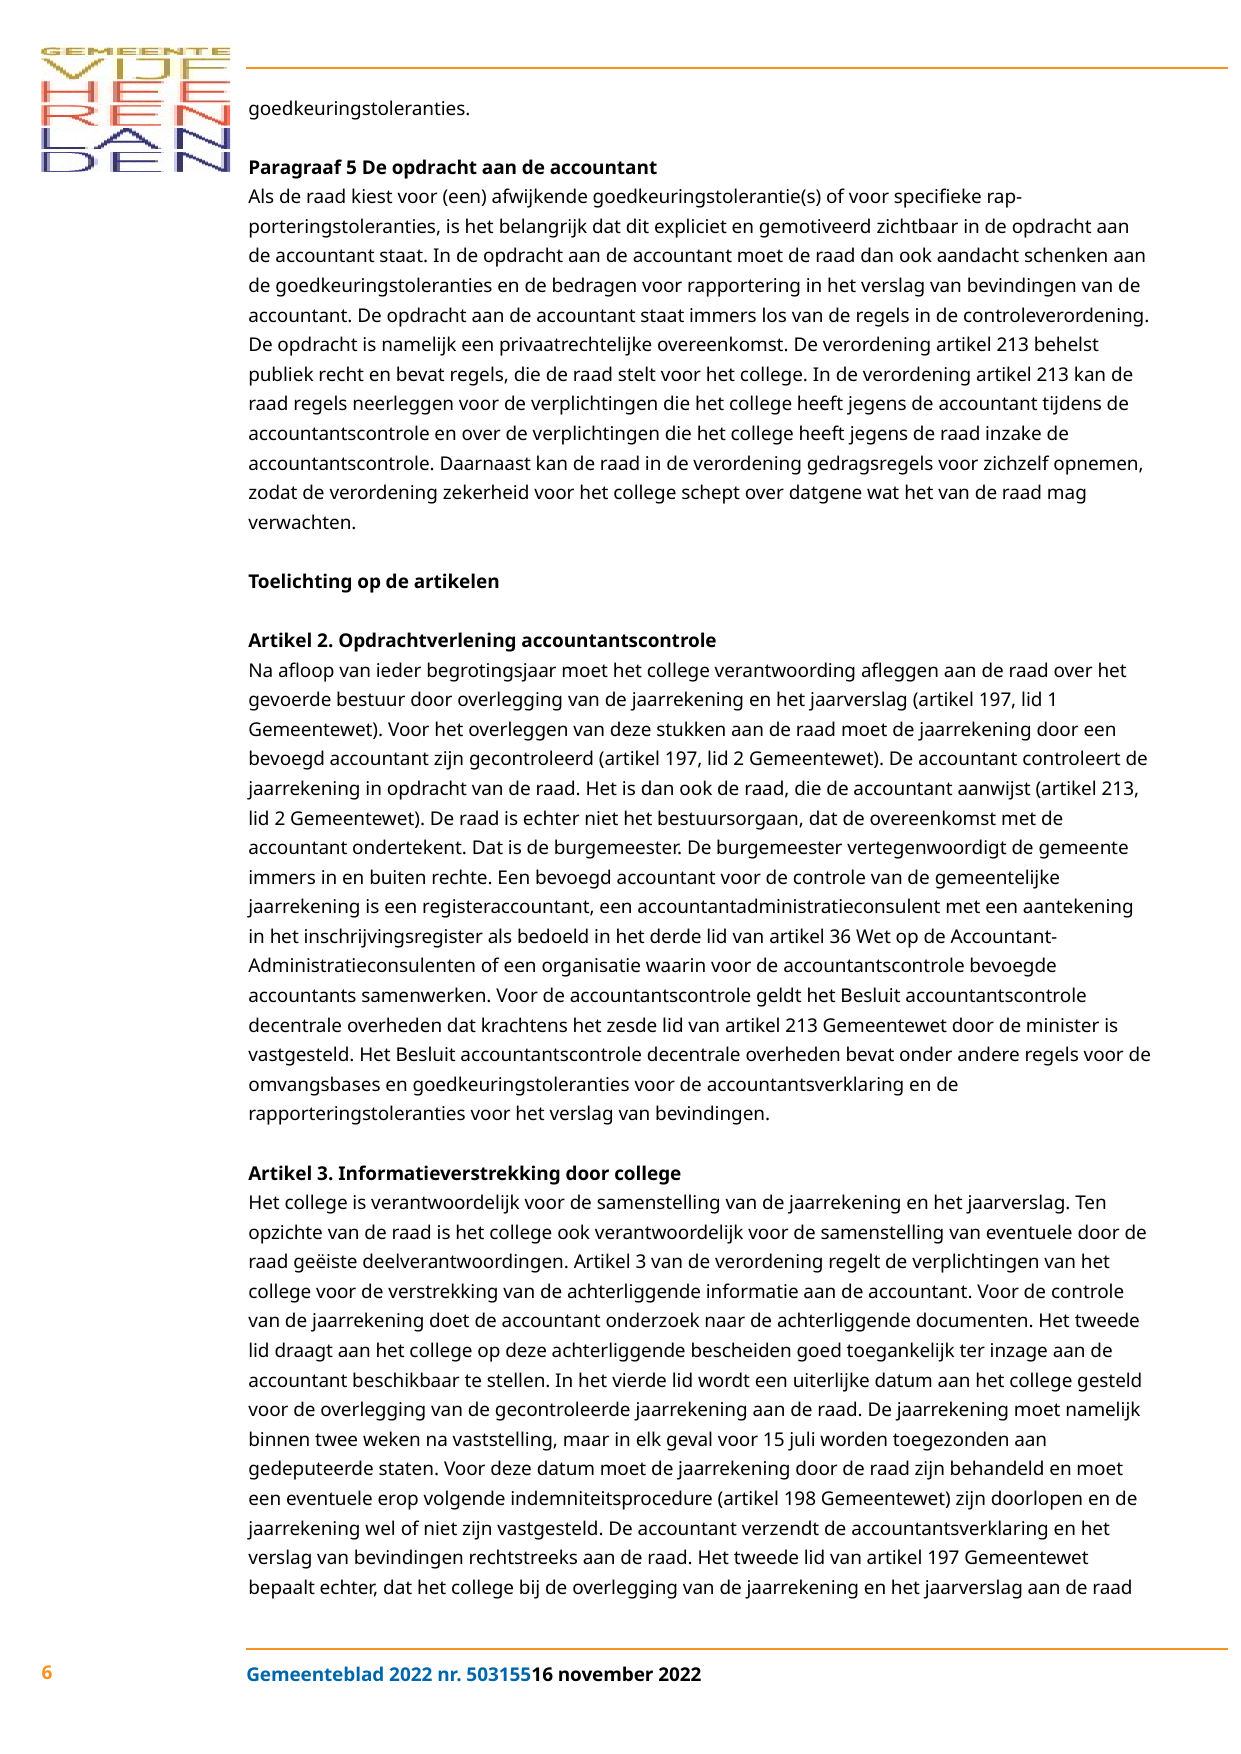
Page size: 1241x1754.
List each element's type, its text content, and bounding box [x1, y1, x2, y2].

picture [41, 47, 231, 172]
text Toelichting op de artikelen [248, 568, 1152, 594]
text Als de raad kiest voor (een) afwijkende goedkeuringstolerantie(s) of voor specifieke rap-porteringstoleranties, is het belangrijk dat dit expliciet en gemotiveerd zichtbaar in de opdracht aan de accountant staat. In de opdracht aan de accountant moet de raad dan ook aandacht schenken aan de goedkeuringstoleranties en de bedragen voor rapportering in het verslag van bevindingen van de accountant. De opdracht aan de accountant staat immers los van de regels in de controleverordening. De opdracht is namelijk een privaatrechtelijke overeenkomst. De verordening artikel 213 behelst publiek recht en bevat regels, die de raad stelt voor het college. In de verordening artikel 213 kan de raad regels neerleggen voor de verplichtingen die het college heeft jegens de accountant tijdens de accountantscontrole en over de verplichtingen die het college heeft jegens de raad inzake de accountantscontrole. Daarnaast kan de raad in de verordening gedragsregels voor zichzelf opnemen, zodat de verordening zekerheid voor het college schept over datgene wat het van de raad mag verwachten. [248, 183, 1152, 535]
text Het college is verantwoordelijk voor de samenstelling van de jaarrekening en het jaarverslag. Ten opzichte van de raad is het college ook verantwoordelijk voor de samenstelling van eventuele door de raad geëiste deelverantwoordingen. Artikel 3 van de verordening regelt de verplichtingen van het college voor de verstrekking van de achterliggende informatie aan de accountant. Voor de controle van de jaarrekening doet de accountant onderzoek naar de achterliggende documenten. Het tweede lid draagt aan het college op deze achterliggende bescheiden goed toegankelijk ter inzage aan de accountant beschikbaar te stellen. In het vierde lid wordt een uiterlijke datum aan het college gesteld voor de overlegging van de gecontroleerde jaarrekening aan de raad. De jaarrekening moet namelijk binnen twee weken na vaststelling, maar in elk geval voor 15 juli worden toegezonden aan gedeputeerde staten. Voor deze datum moet de jaarrekening door de raad zijn behandeld en moet een eventuele erop volgende indemniteitsprocedure (artikel 198 Gemeentewet) zijn doorlopen en de jaarrekening wel of niet zijn vastgesteld. De accountant verzendt de accountantsverklaring en het verslag van bevindingen rechtstreeks aan de raad. Het tweede lid van artikel 197 Gemeentewet bepaalt echter, dat het college bij de overlegging van de jaarrekening en het jaarverslag aan de raad [248, 1189, 1152, 1600]
text Artikel 2. Opdrachtverlening accountantscontrole [248, 627, 1152, 653]
text Na afloop van ieder begrotingsjaar moet het college verantwoording afleggen aan de raad over het gevoerde bestuur door overlegging van de jaarrekening en het jaarverslag (artikel 197, lid 1 Gemeentewet). Voor het overleggen van deze stukken aan de raad moet de jaarrekening door een bevoegd accountant zijn gecontroleerd (artikel 197, lid 2 Gemeentewet). De accountant controleert de jaarrekening in opdracht van de raad. Het is dan ook de raad, die de accountant aanwijst (artikel 213, lid 2 Gemeentewet). De raad is echter niet het bestuursorgaan, dat de overeenkomst met de accountant ondertekent. Dat is de burgemeester. De burgemeester vertegenwoordigt de gemeente immers in en buiten rechte. Een bevoegd accountant voor de controle van de gemeentelijke jaarrekening is een registeraccountant, een accountantadministratieconsulent met een aantekening in het inschrijvingsregister als bedoeld in het derde lid van artikel 36 Wet op de Accountant-Administratieconsulenten of een organisatie waarin voor de accountantscontrole bevoegde accountants samenwerken. Voor de accountantscontrole geldt het Besluit accountantscontrole decentrale overheden dat krachtens het zesde lid van artikel 213 Gemeentewet door de minister is vastgesteld. Het Besluit accountantscontrole decentrale overheden bevat onder andere regels voor de omvangsbases en goedkeuringstoleranties voor de accountantsverklaring en de rapporteringstoleranties voor het verslag van bevindingen. [248, 657, 1152, 1126]
text goedkeuringstoleranties. [248, 95, 1152, 121]
text Artikel 3. Informatieverstrekking door college [248, 1160, 1152, 1186]
text Paragraaf 5 De opdracht aan de accountant [248, 154, 1152, 180]
